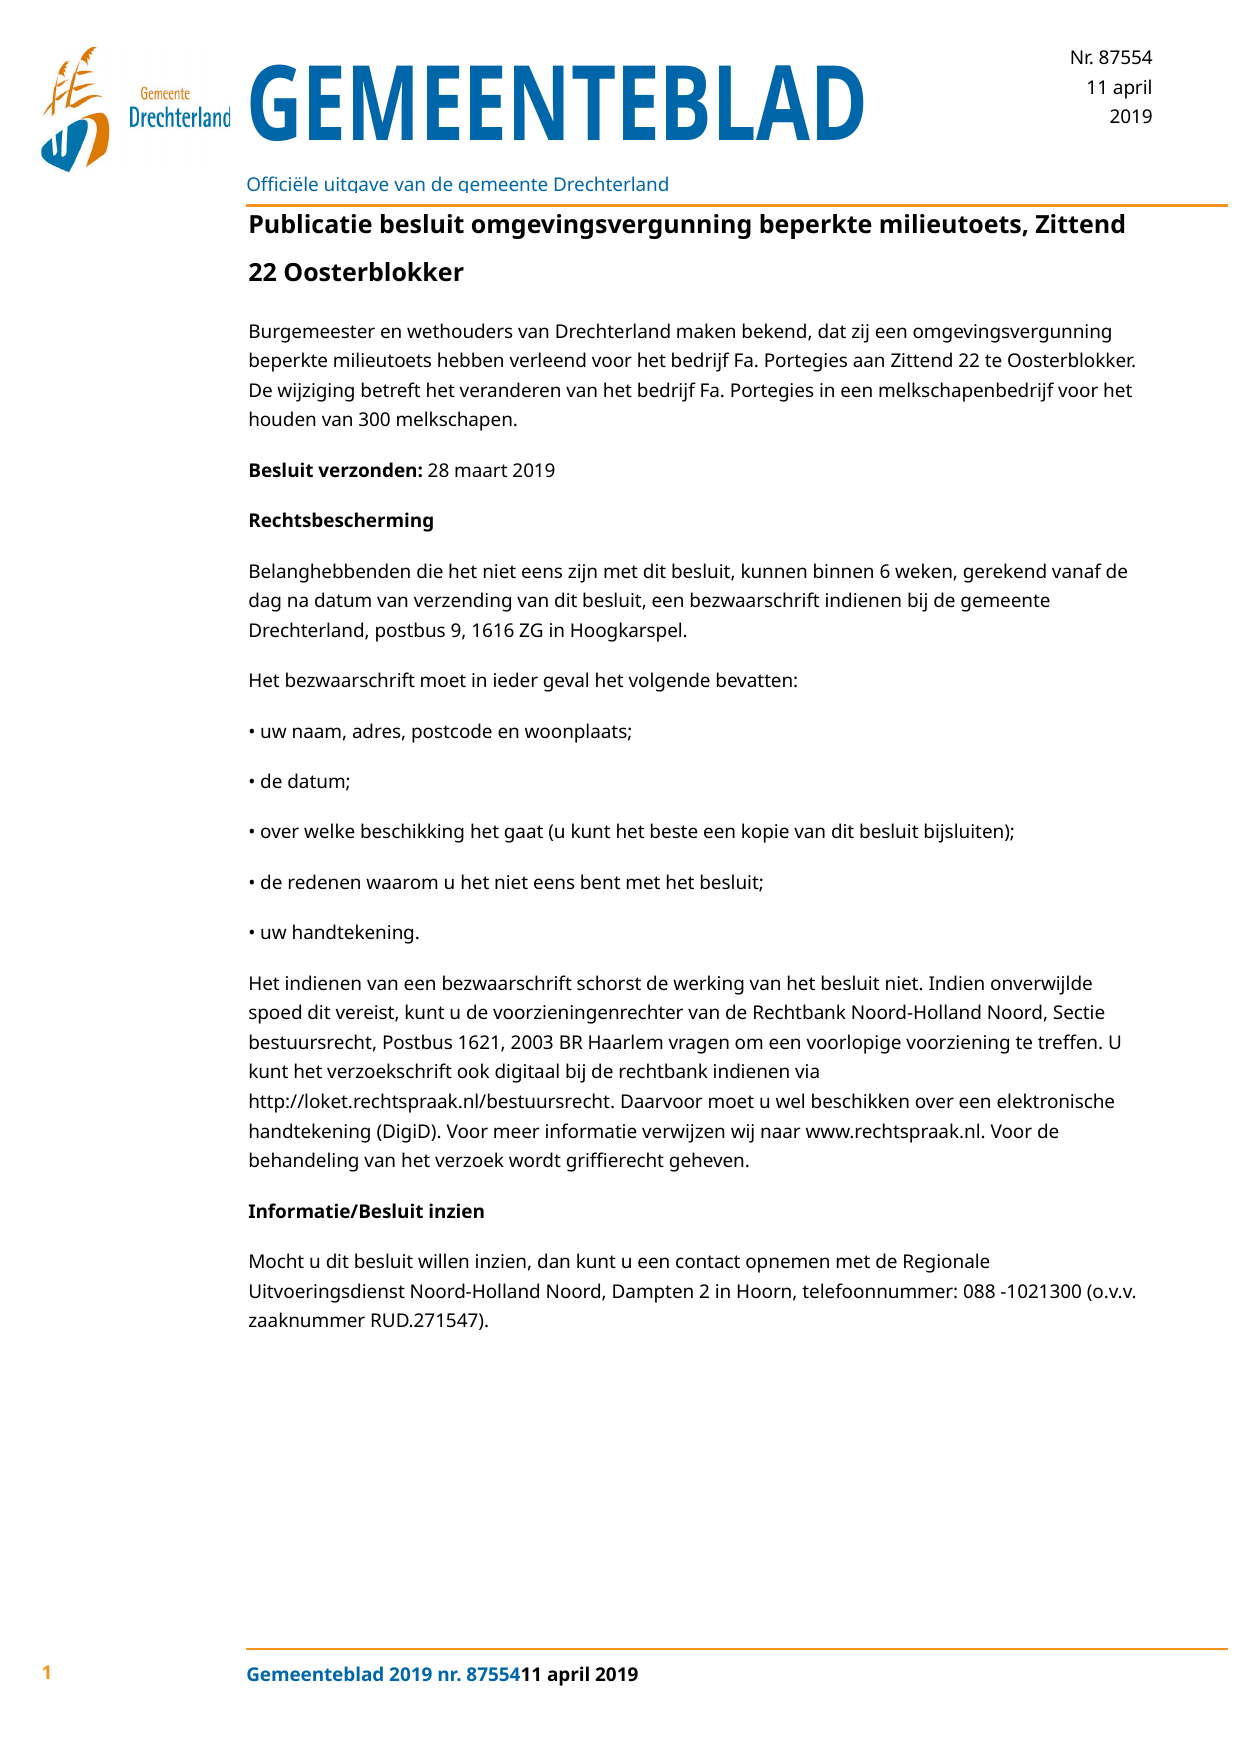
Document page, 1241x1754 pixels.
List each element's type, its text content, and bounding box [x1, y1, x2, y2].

text Belanghebbenden die het niet eens zijn met dit besluit, kunnen binnen 6 weken, gerekend vanaf de dag na datum van verzending van dit besluit, een bezwaarschrift indienen bij de gemeente Drechterland, postbus 9, 1616 ZG in Hoogkarspel. [248, 558, 1152, 643]
text • over welke beschikking het gaat (u kunt het beste een kopie van dit besluit bijsluiten); [248, 819, 1152, 844]
picture [41, 158, 64, 172]
text • uw naam, adres, postcode en woonplaats; [248, 718, 1152, 744]
text Het indienen van een bezwaarschrift schorst de werking van het besluit niet. Indien onverwijlde spoed dit vereist, kunt u de voorzieningenrechter van de Rechtbank Noord-Holland Noord, Sectie bestuursrecht, Postbus 1621, 2003 BR Haarlem vragen om een voorlopige voorziening te treffen. U kunt het verzoekschrift ook digitaal bij de rechtbank indienen via http://loket.rechtspraak.nl/bestuursrecht. Daarvoor moet u wel beschikken over een elektronische handtekening (DigiD). Voor meer informatie verwijzen wij naar www.rechtspraak.nl. Voor de behandeling van het verzoek wordt griffierecht geheven. [248, 970, 1152, 1173]
text Rechtsbescherming [248, 507, 1152, 533]
picture [226, 115, 231, 124]
text • de redenen waarom u het niet eens bent met het besluit; [248, 869, 1152, 895]
picture [41, 47, 231, 172]
text Het bezwaarschrift moet in ieder geval het volgende bevatten: [248, 667, 1152, 693]
text • de datum; [248, 768, 1152, 794]
text Publicatie besluit omgevingsvergunning beperkte milieutoets, Zittend 22 Oosterblokker [248, 207, 1152, 288]
text Besluit verzonden: 28 maart 2019 [248, 457, 1152, 483]
text Burgemeester en wethouders van Drechterland maken bekend, dat zij een omgevingsvergunning beperkte milieutoets hebben verleend voor het bedrijf Fa. Portegies aan Zittend 22 te Oosterblokker. De wijziging betreft het veranderen van het bedrijf Fa. Portegies in een melkschapenbedrijf voor het houden van 300 melkschapen. [248, 318, 1152, 432]
text • uw handtekening. [248, 919, 1152, 945]
text Informatie/Besluit inzien [248, 1198, 1152, 1224]
text Mocht u dit besluit willen inzien, dan kunt u een contact opnemen met de Regionale Uitvoeringsdienst Noord-Holland Noord, Dampten 2 in Hoorn, telefoonnummer: 088 -1021300 (o.v.v. zaaknummer RUD.271547). [248, 1248, 1152, 1333]
